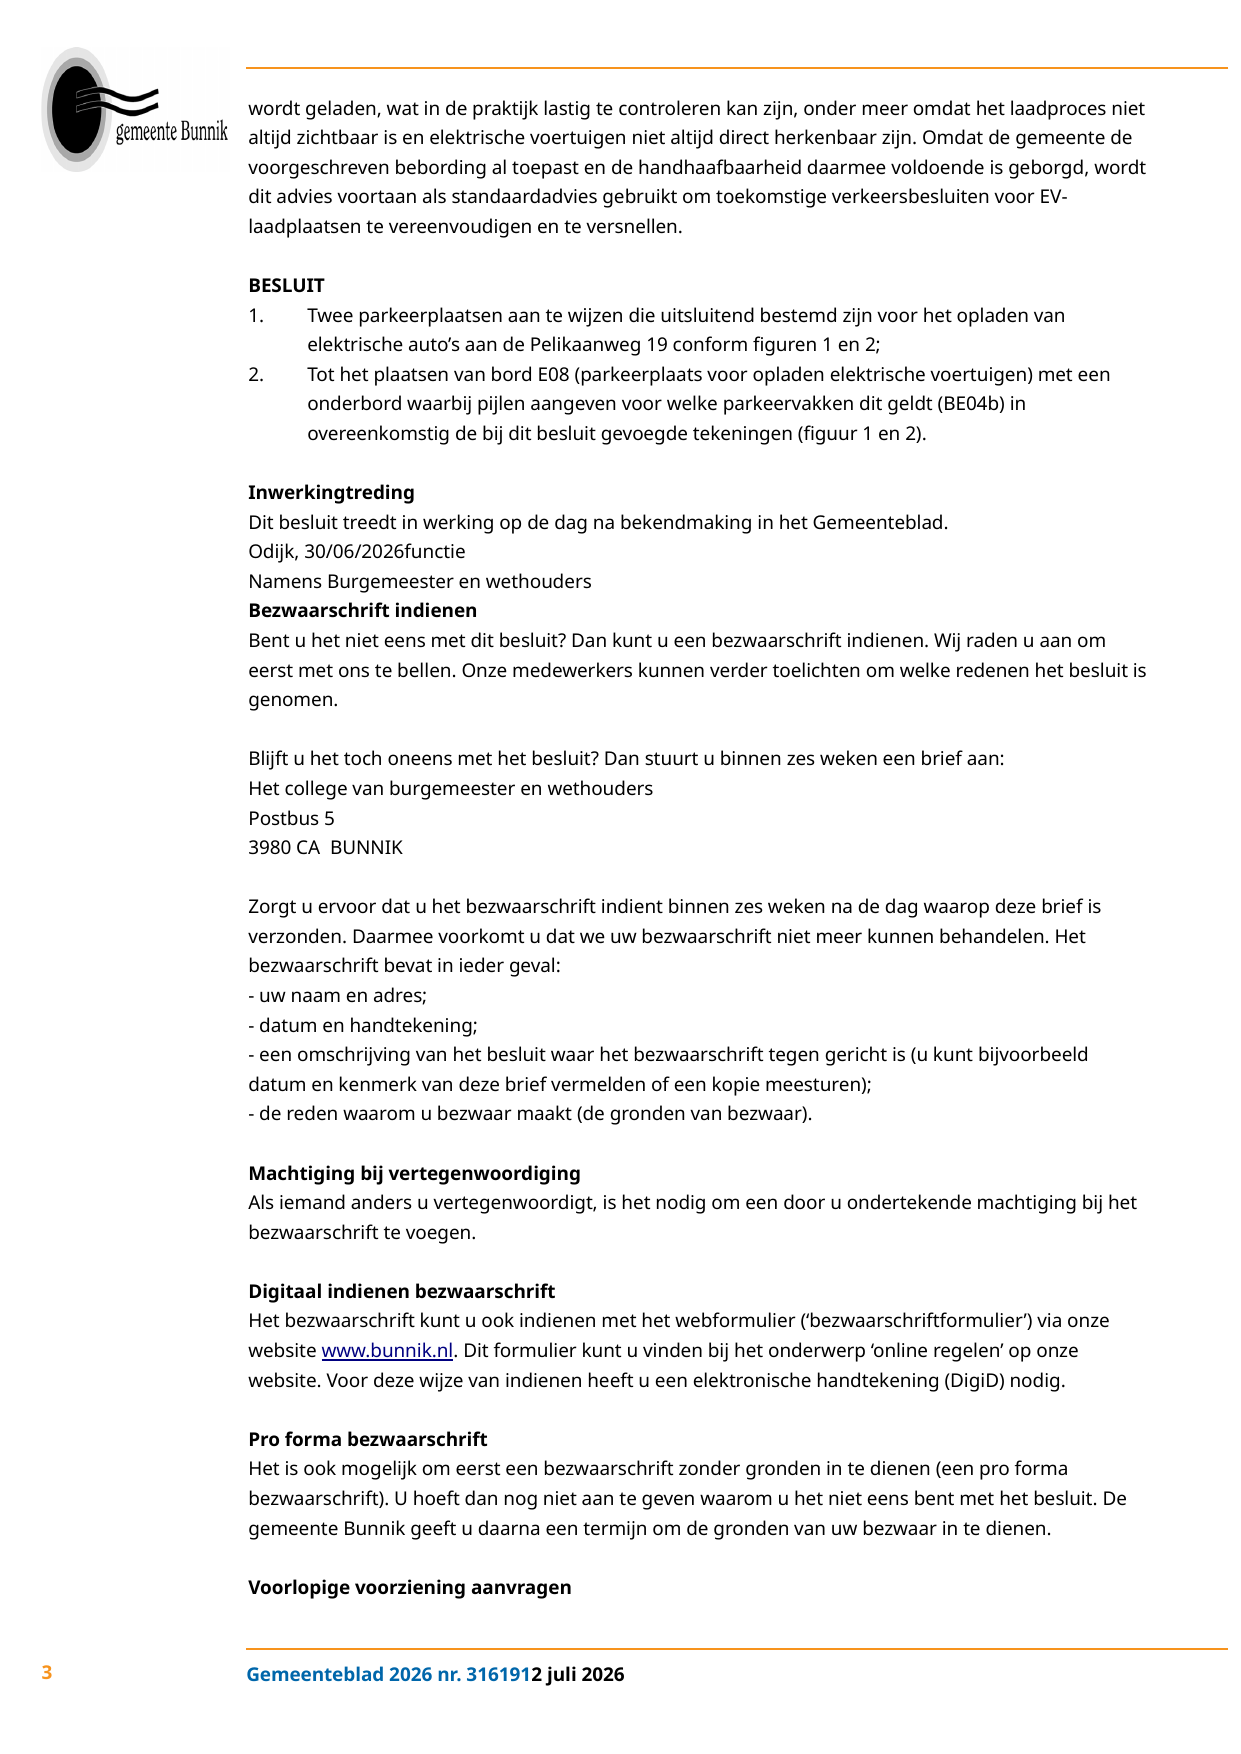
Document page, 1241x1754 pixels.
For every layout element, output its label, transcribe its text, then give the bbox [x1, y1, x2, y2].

text Bezwaarschrift indienen [248, 598, 1152, 623]
text Het bezwaarschrift kunt u ook indienen met het webformulier (‘bezwaarschriftformulier’) via onze website www.bunnik.nl. Dit formulier kunt u vinden bij het onderwerp ‘online regelen’ op onze website. Voor deze wijze van indienen heeft u een elektronische handtekening (DigiD) nodig. [248, 1308, 1152, 1393]
text Zorgt u ervoor dat u het bezwaarschrift indient binnen zes weken na de dag waarop deze brief is verzonden. Daarmee voorkomt u dat we uw bezwaarschrift niet meer kunnen behandelen. Het bezwaarschrift bevat in ieder geval: [248, 893, 1152, 978]
text 3980 CA BUNNIK [248, 834, 1152, 860]
text - datum en handtekening; [248, 1012, 1152, 1038]
text Machtiging bij vertegenwoordiging [248, 1160, 1152, 1186]
list Tot het plaatsen van bord E08 (parkeerplaats voor opladen elektrische voertuigen) met een onderbord waarbij pijlen aangeven voor welke parkeervakken dit geldt (BE04b) in overeenkomstig de bij dit besluit gevoegde tekeningen (figuur 1 en 2). [248, 361, 1152, 446]
text Postbus 5 [248, 805, 1152, 831]
text Het is ook mogelijk om eerst een bezwaarschrift zonder gronden in te dienen (een pro forma bezwaarschrift). U hoeft dan nog niet aan te geven waarom u het niet eens bent met het besluit. De gemeente Bunnik geeft u daarna een termijn om de gronden van uw bezwaar in te dienen. [248, 1456, 1152, 1541]
text Blijft u het toch oneens met het besluit? Dan stuurt u binnen zes weken een brief aan: [248, 746, 1152, 771]
text Het college van burgemeester en wethouders [248, 775, 1152, 801]
text - uw naam en adres; [248, 982, 1152, 1008]
text Pro forma bezwaarschrift [248, 1426, 1152, 1452]
text - de reden waarom u bezwaar maakt (de gronden van bezwaar). [248, 1101, 1152, 1126]
text Dit besluit treedt in werking op de dag na bekendmaking in het Gemeenteblad. [248, 509, 1152, 535]
list Twee parkeerplaatsen aan te wijzen die uitsluitend bestemd zijn voor het opladen van elektrische auto’s aan de Pelikaanweg 19 conform figuren 1 en 2; [248, 302, 1152, 357]
text Als iemand anders u vertegenwoordigt, is het nodig om een door u ondertekende machtiging bij het bezwaarschrift te voegen. [248, 1189, 1152, 1245]
text BESLUIT [248, 272, 1152, 298]
picture [41, 47, 231, 172]
text Odijk, 30/06/2026functie [248, 538, 1152, 564]
text - een omschrijving van het besluit waar het bezwaarschrift tegen gericht is (u kunt bijvoorbeeld datum en kenmerk van deze brief vermelden of een kopie meesturen); [248, 1041, 1152, 1097]
text Bent u het niet eens met dit besluit? Dan kunt u een bezwaarschrift indienen. Wij raden u aan om eerst met ons te bellen. Onze medewerkers kunnen verder toelichten om welke redenen het besluit is genomen. [248, 627, 1152, 712]
text Namens Burgemeester en wethouders [248, 568, 1152, 594]
text wordt geladen, wat in de praktijk lastig te controleren kan zijn, onder meer omdat het laadproces niet altijd zichtbaar is en elektrische voertuigen niet altijd direct herkenbaar zijn. Omdat de gemeente de voorgeschreven bebording al toepast en de handhaafbaarheid daarmee voldoende is geborgd, wordt dit advies voortaan als standaardadvies gebruikt om toekomstige verkeersbesluiten voor EV-laadplaatsen te vereenvoudigen en te versnellen. [248, 95, 1152, 239]
text Inwerkingtreding [248, 479, 1152, 505]
text Digitaal indienen bezwaarschrift [248, 1278, 1152, 1304]
text Voorlopige voorziening aanvragen [248, 1574, 1152, 1600]
